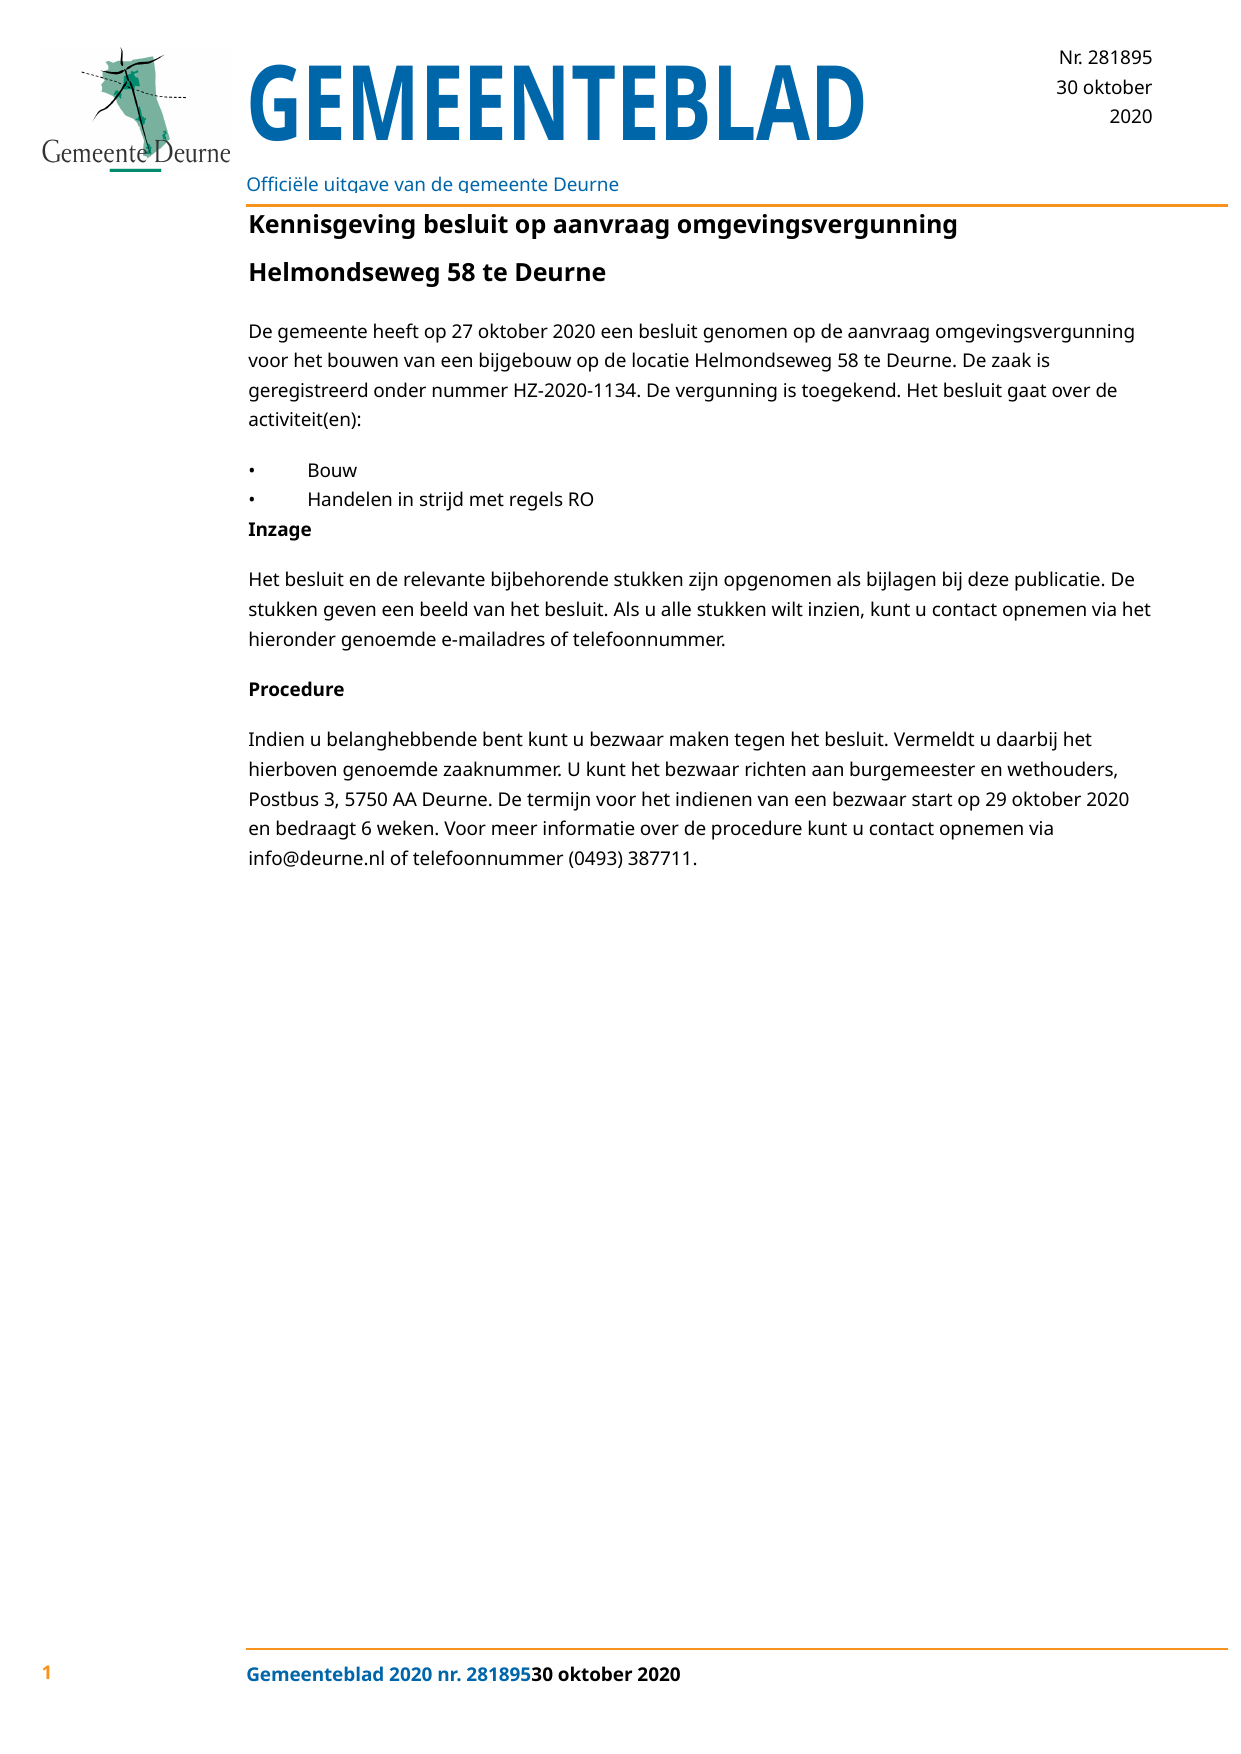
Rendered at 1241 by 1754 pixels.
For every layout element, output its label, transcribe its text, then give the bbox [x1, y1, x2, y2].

text Het besluit en de relevante bijbehorende stukken zijn opgenomen als bijlagen bij deze publicatie. De stukken geven een beeld van het besluit. Als u alle stukken wilt inzien, kunt u contact opnemen via het hieronder genoemde e-mailadres of telefoonnummer. [248, 567, 1152, 652]
text De gemeente heeft op 27 oktober 2020 een besluit genomen op de aanvraag omgevingsvergunning voor het bouwen van een bijgebouw op de locatie Helmondseweg 58 te Deurne. De zaak is geregistreerd onder nummer HZ-2020-1134. De vergunning is toegekend. Het besluit gaat over de activiteit(en): [248, 318, 1152, 432]
text Kennisgeving besluit op aanvraag omgevingsvergunning Helmondseweg 58 te Deurne [248, 207, 1152, 288]
list Bouw [248, 457, 1152, 483]
text Procedure [248, 676, 1152, 702]
text Indien u belanghebbende bent kunt u bezwaar maken tegen het besluit. Vermeldt u daarbij het hierboven genoemde zaaknummer. U kunt het bezwaar richten aan burgemeester en wethouders, Postbus 3, 5750 AA Deurne. De termijn voor het indienen van een bezwaar start op 29 oktober 2020 en bedraagt 6 weken. Voor meer informatie over de procedure kunt u contact opnemen via info@deurne.nl of telefoonnummer (0493) 387711. [248, 727, 1152, 871]
picture [41, 47, 231, 172]
text Inzage [248, 516, 1152, 542]
list Handelen in strijd met regels RO [248, 487, 1152, 512]
